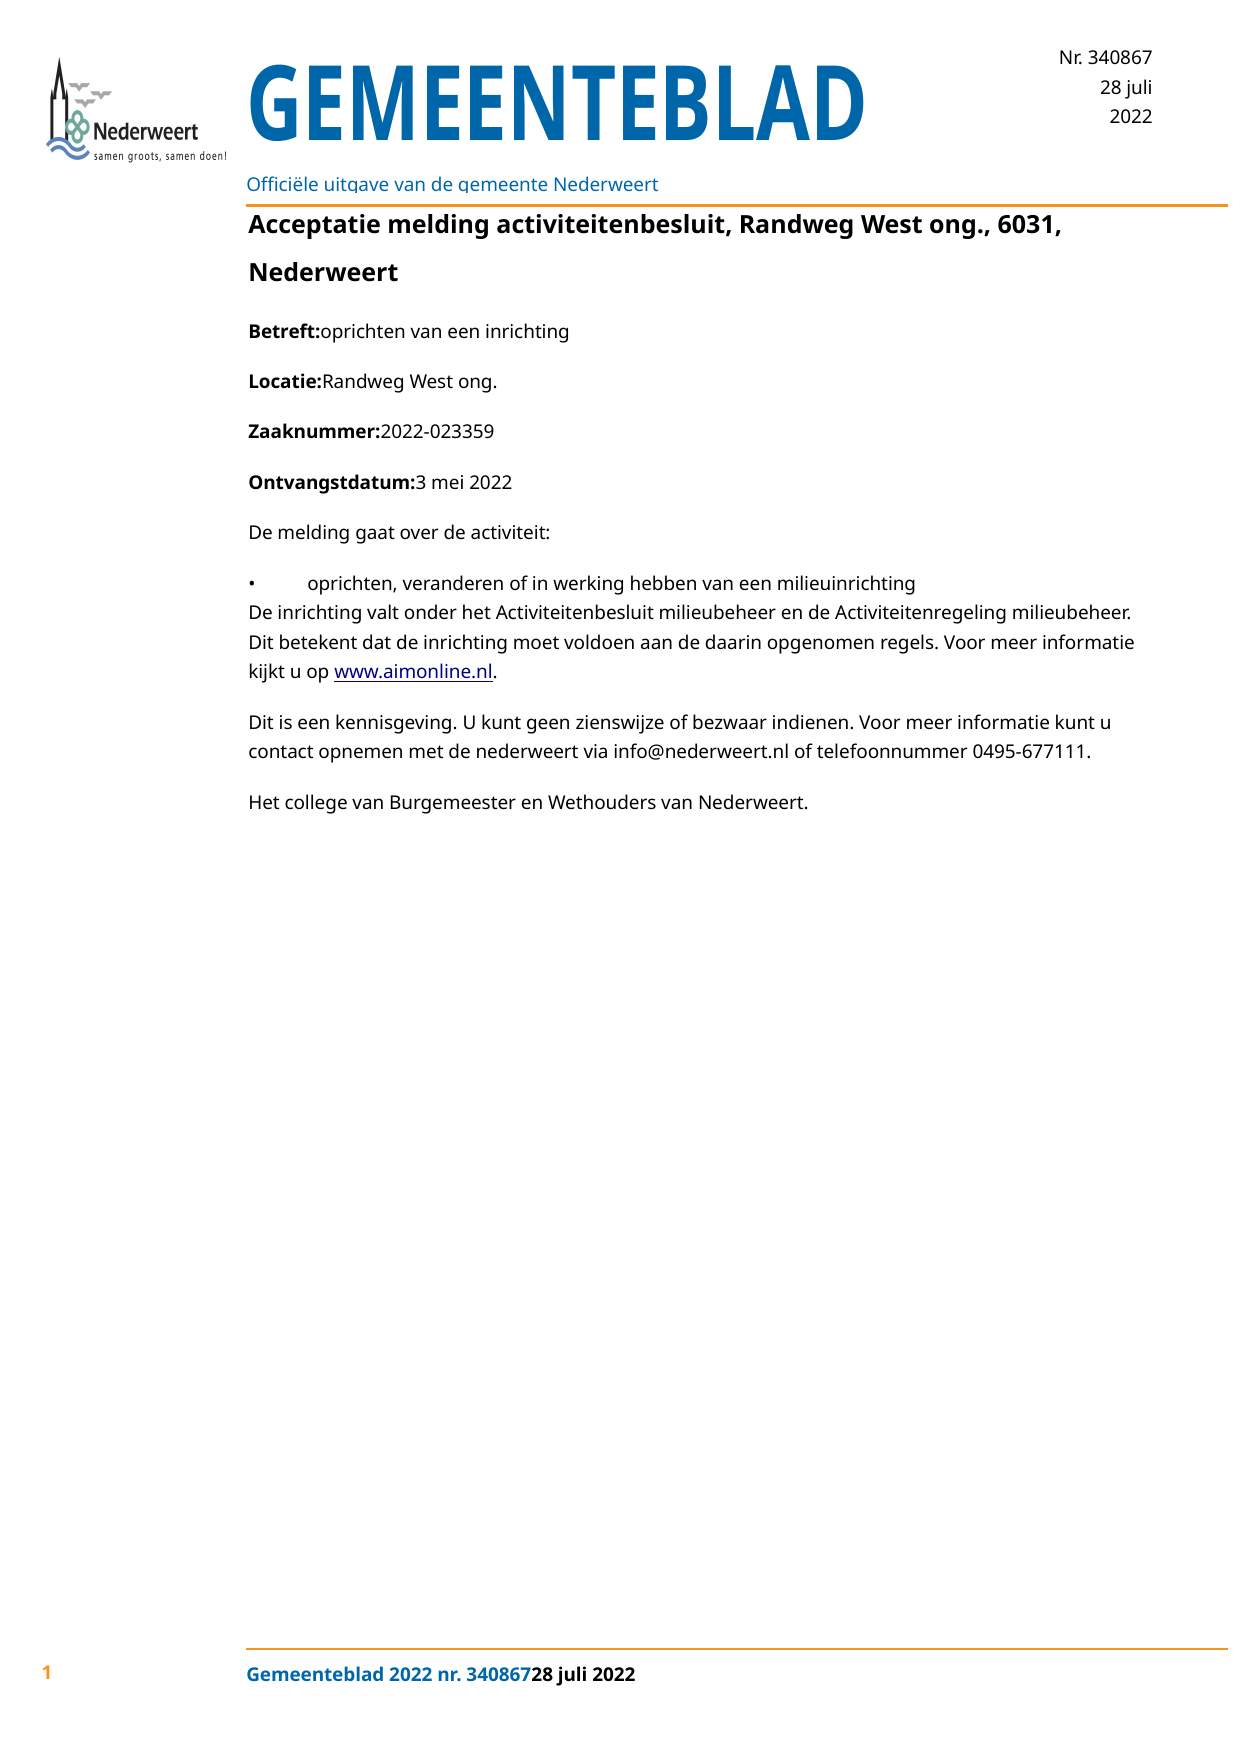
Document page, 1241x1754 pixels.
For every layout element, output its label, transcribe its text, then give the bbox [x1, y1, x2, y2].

text Betreft:oprichten van een inrichting [248, 318, 1152, 344]
list oprichten, veranderen of in werking hebben van een milieuinrichting [248, 570, 1152, 596]
picture [41, 47, 231, 172]
text Het college van Burgemeester en Wethouders van Nederweert. [248, 789, 1152, 815]
text Dit is een kennisgeving. U kunt geen zienswijze of bezwaar indienen. Voor meer informatie kunt u contact opnemen met de nederweert via info@nederweert.nl of telefoonnummer 0495-677111. [248, 709, 1152, 764]
text De melding gaat over de activiteit: [248, 519, 1152, 545]
text Locatie:Randweg West ong. [248, 368, 1152, 394]
text Zaaknummer:2022-023359 [248, 419, 1152, 444]
text De inrichting valt onder het Activiteitenbesluit milieubeheer en de Activiteitenregeling milieubeheer. Dit betekent dat de inrichting moet voldoen aan de daarin opgenomen regels. Voor meer informatie kijkt u op www.aimonline.nl. [248, 599, 1152, 684]
text Acceptatie melding activiteitenbesluit, Randweg West ong., 6031, Nederweert [248, 207, 1152, 288]
text Ontvangstdatum:3 mei 2022 [248, 469, 1152, 495]
